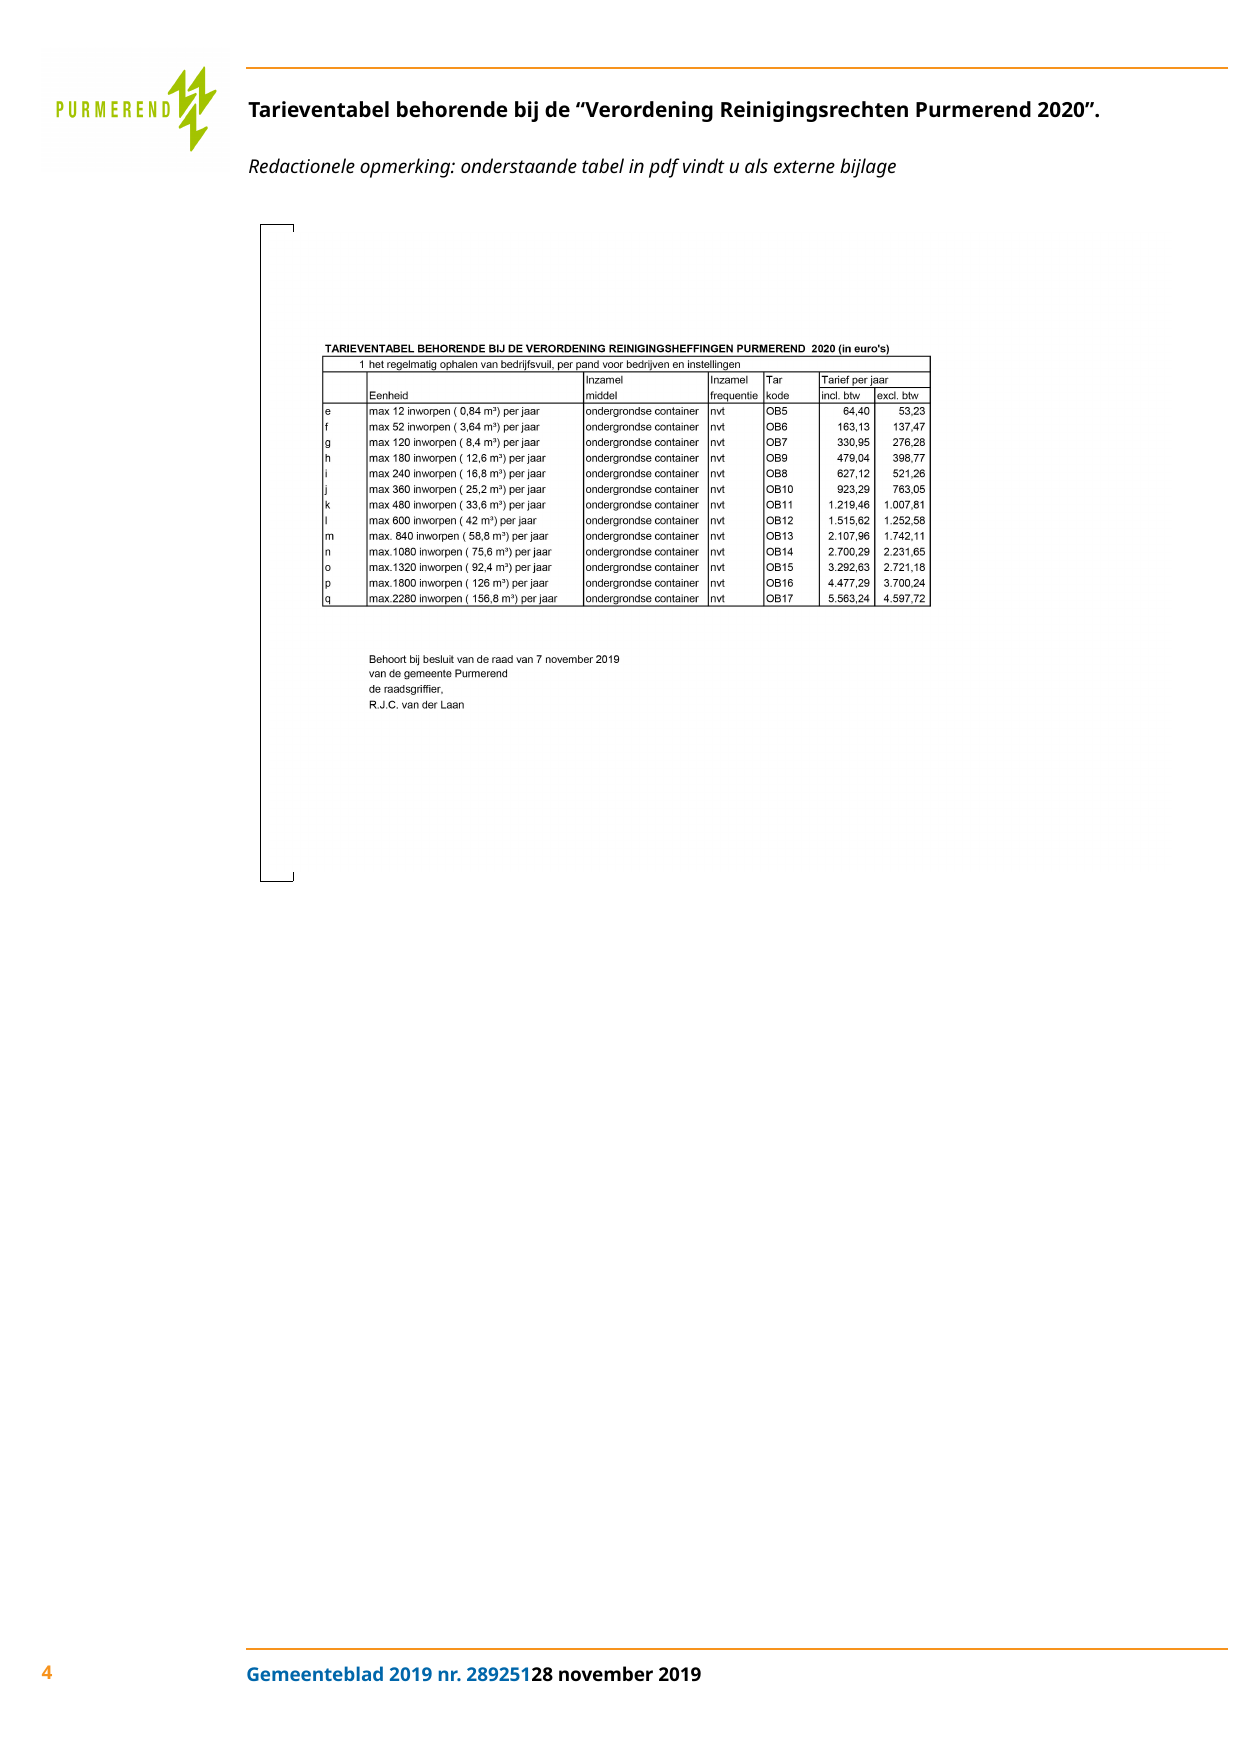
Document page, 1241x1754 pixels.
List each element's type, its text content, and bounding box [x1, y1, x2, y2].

text Redactionele opmerking: onderstaande tabel in pdf vindt u als externe bijlage [248, 153, 1152, 179]
picture [268, 232, 1173, 872]
text Tarieventabel behorende bij de “Verordening Reinigingsrechten Purmerend 2020”. [248, 95, 1152, 123]
picture [41, 47, 231, 172]
